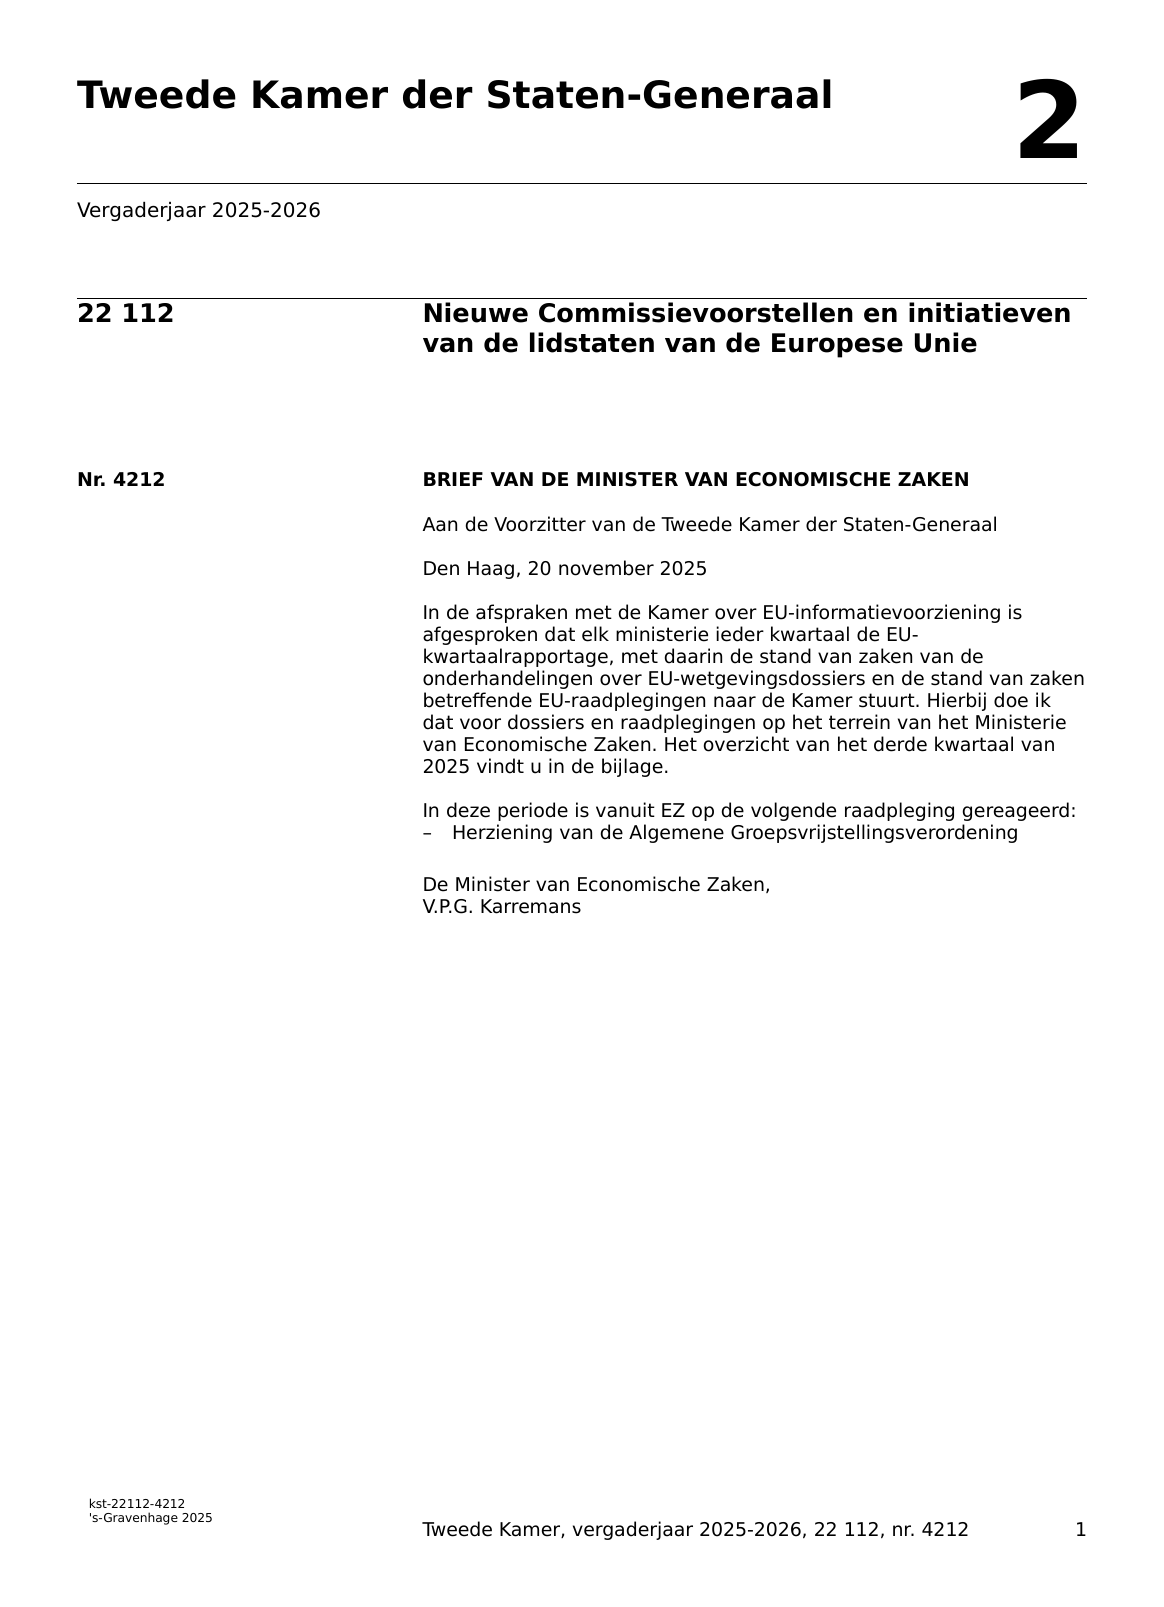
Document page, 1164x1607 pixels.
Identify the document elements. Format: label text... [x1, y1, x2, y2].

text – Herziening van de Algemene Groepsvrijstellingsverordening [422, 822, 1087, 844]
subtitle 22 112 Nieuwe Commissievoorstellen en initiatieven van de lidstaten van de Europese Unie [77, 299, 1087, 358]
subtitle Nr. 4212 BRIEF VAN DE MINISTER VAN ECONOMISCHE ZAKEN [77, 469, 1087, 491]
table_header 2 [886, 59, 1087, 183]
table_cell Vergaderjaar 2025-2026 [77, 184, 1087, 298]
text In deze periode is vanuit EZ op de volgende raadpleging gereageerd: [422, 800, 1087, 822]
text Aan de Voorzitter van de Tweede Kamer der Staten-Generaal [422, 513, 1087, 536]
text kst-22112-4212 [88, 1497, 323, 1511]
text Den Haag, 20 november 2025 [422, 558, 1087, 580]
text 's-Gravenhage 2025 [88, 1511, 323, 1525]
table_header Tweede Kamer der Staten-Generaal [77, 59, 886, 183]
text In de afspraken met de Kamer over EU-informatievoorziening is afgesproken dat elk ministerie ieder kwartaal de EU-kwartaalrapportage, met daarin de stand van zaken van de onderhandelingen over EU-wetgevingsdossiers en de stand van zaken betreffende EU-raadplegingen naar de Kamer stuurt. Hierbij doe ik dat voor dossiers en raadplegingen op het terrein van het Ministerie van Economische Zaken. Het overzicht van het derde kwartaal van 2025 vindt u in de bijlage. [422, 602, 1087, 778]
text De Minister van Economische Zaken, V.P.G. Karremans [422, 874, 1087, 918]
